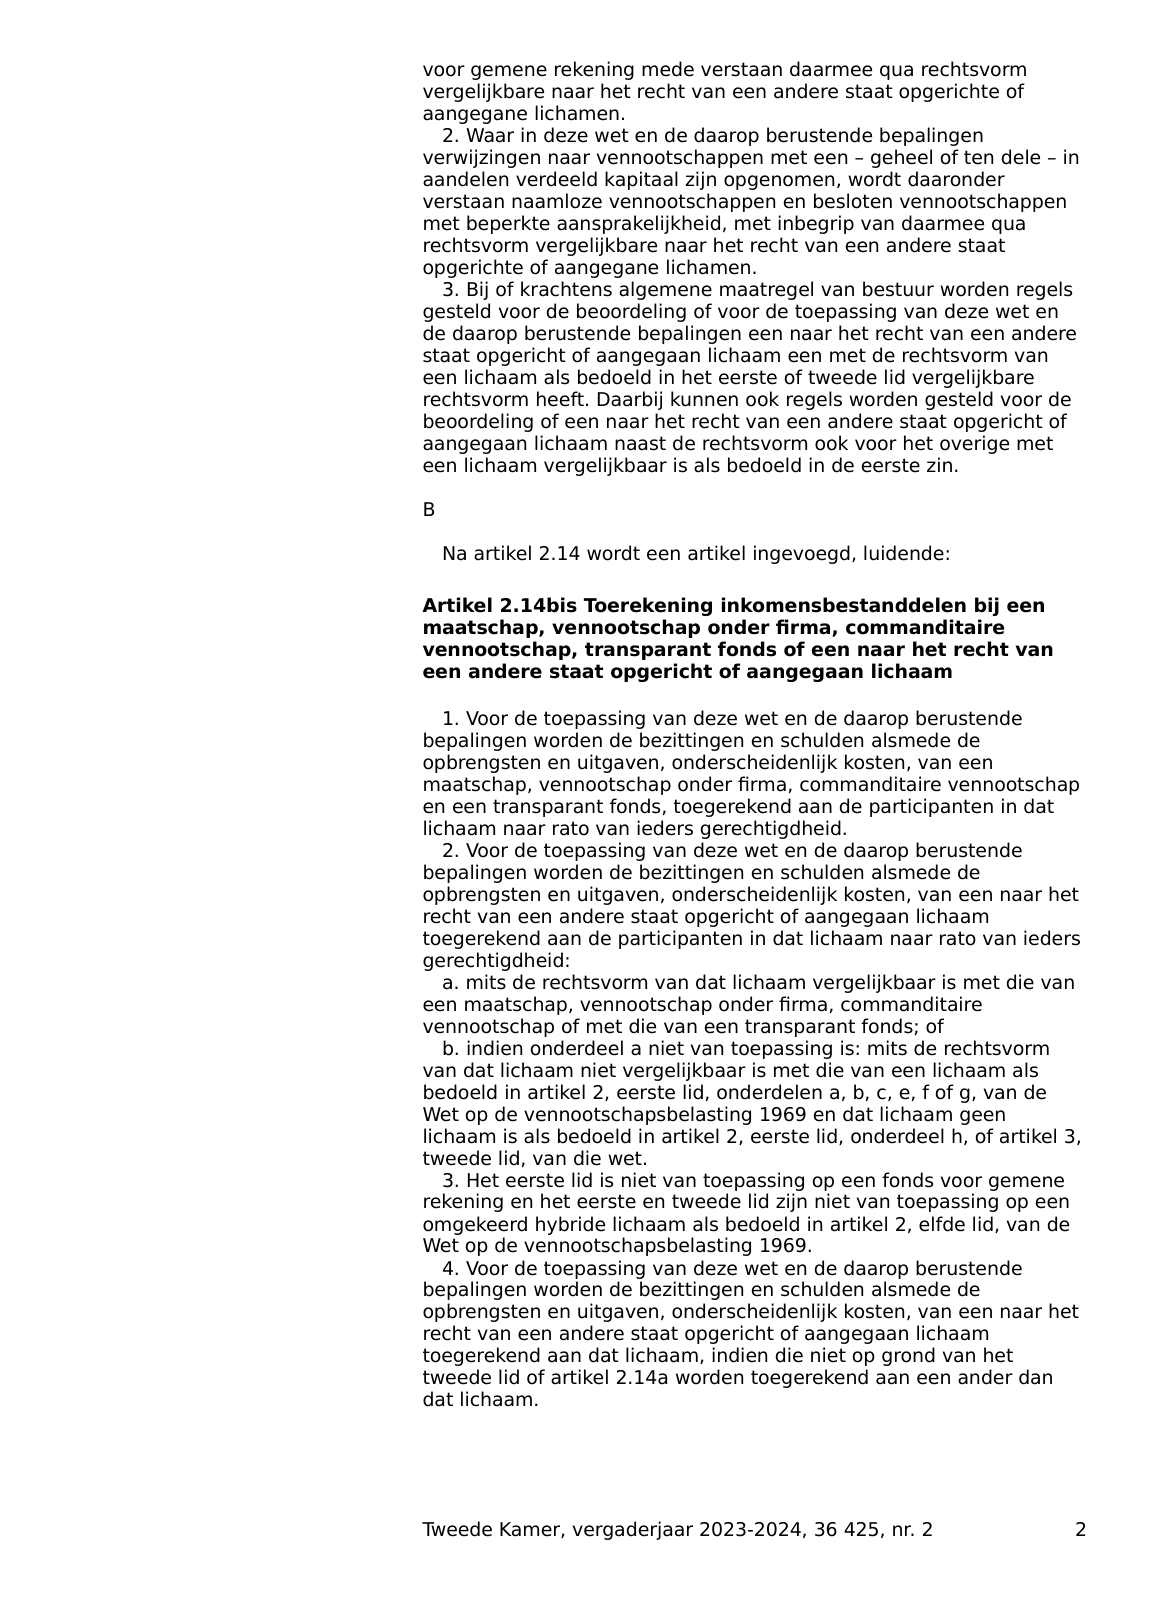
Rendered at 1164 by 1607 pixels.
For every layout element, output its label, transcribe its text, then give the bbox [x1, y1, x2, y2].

text 1. Voor de toepassing van deze wet en de daarop berustende bepalingen worden de bezittingen en schulden alsmede de opbrengsten en uitgaven, onderscheidenlijk kosten, van een maatschap, vennootschap onder firma, commanditaire vennootschap en een transparant fonds, toegerekend aan de participanten in dat lichaam naar rato van ieders gerechtigdheid. [422, 708, 1087, 840]
text 2. Voor de toepassing van deze wet en de daarop berustende bepalingen worden de bezittingen en schulden alsmede de opbrengsten en uitgaven, onderscheidenlijk kosten, van een naar het recht van een andere staat opgericht of aangegaan lichaam toegerekend aan de participanten in dat lichaam naar rato van ieders gerechtigdheid: [422, 840, 1087, 972]
text 3. Bij of krachtens algemene maatregel van bestuur worden regels gesteld voor de beoordeling of voor de toepassing van deze wet en de daarop berustende bepalingen een naar het recht van een andere staat opgericht of aangegaan lichaam een met de rechtsvorm van een lichaam als bedoeld in het eerste of tweede lid vergelijkbare rechtsvorm heeft. Daarbij kunnen ook regels worden gesteld voor de beoordeling of een naar het recht van een andere staat opgericht of aangegaan lichaam naast de rechtsvorm ook voor het overige met een lichaam vergelijkbaar is als bedoeld in de eerste zin. [422, 279, 1087, 477]
text Na artikel 2.14 wordt een artikel ingevoegd, luidende: [422, 543, 1087, 565]
text 4. Voor de toepassing van deze wet en de daarop berustende bepalingen worden de bezittingen en schulden alsmede de opbrengsten en uitgaven, onderscheidenlijk kosten, van een naar het recht van een andere staat opgericht of aangegaan lichaam toegerekend aan dat lichaam, indien die niet op grond van het tweede lid of artikel 2.14a worden toegerekend aan een ander dan dat lichaam. [422, 1257, 1087, 1411]
text a. mits de rechtsvorm van dat lichaam vergelijkbaar is met die van een maatschap, vennootschap onder firma, commanditaire vennootschap of met die van een transparant fonds; of [422, 972, 1087, 1038]
text 2. Waar in deze wet en de daarop berustende bepalingen verwijzingen naar vennootschappen met een – geheel of ten dele – in aandelen verdeeld kapitaal zijn opgenomen, wordt daaronder verstaan naamloze vennootschappen en besloten vennootschappen met beperkte aansprakelijkheid, met inbegrip van daarmee qua rechtsvorm vergelijkbare naar het recht van een andere staat opgerichte of aangegane lichamen. [422, 125, 1087, 279]
text b. indien onderdeel a niet van toepassing is: mits de rechtsvorm van dat lichaam niet vergelijkbaar is met die van een lichaam als bedoeld in artikel 2, eerste lid, onderdelen a, b, c, e, f of g, van de Wet op de vennootschapsbelasting 1969 en dat lichaam geen lichaam is als bedoeld in artikel 2, eerste lid, onderdeel h, of artikel 3, tweede lid, van die wet. [422, 1038, 1087, 1169]
text voor gemene rekening mede verstaan daarmee qua rechtsvorm vergelijkbare naar het recht van een andere staat opgerichte of aangegane lichamen. [422, 59, 1087, 125]
subtitle Artikel 2.14bis Toerekening inkomensbestanddelen bij een maatschap, vennootschap onder firma, commanditaire vennootschap, transparant fonds of een naar het recht van een andere staat opgericht of aangegaan lichaam [422, 595, 1087, 683]
text B [422, 499, 1087, 521]
text 3. Het eerste lid is niet van toepassing op een fonds voor gemene rekening en het eerste en tweede lid zijn niet van toepassing op een omgekeerd hybride lichaam als bedoeld in artikel 2, elfde lid, van de Wet op de vennootschapsbelasting 1969. [422, 1169, 1087, 1257]
